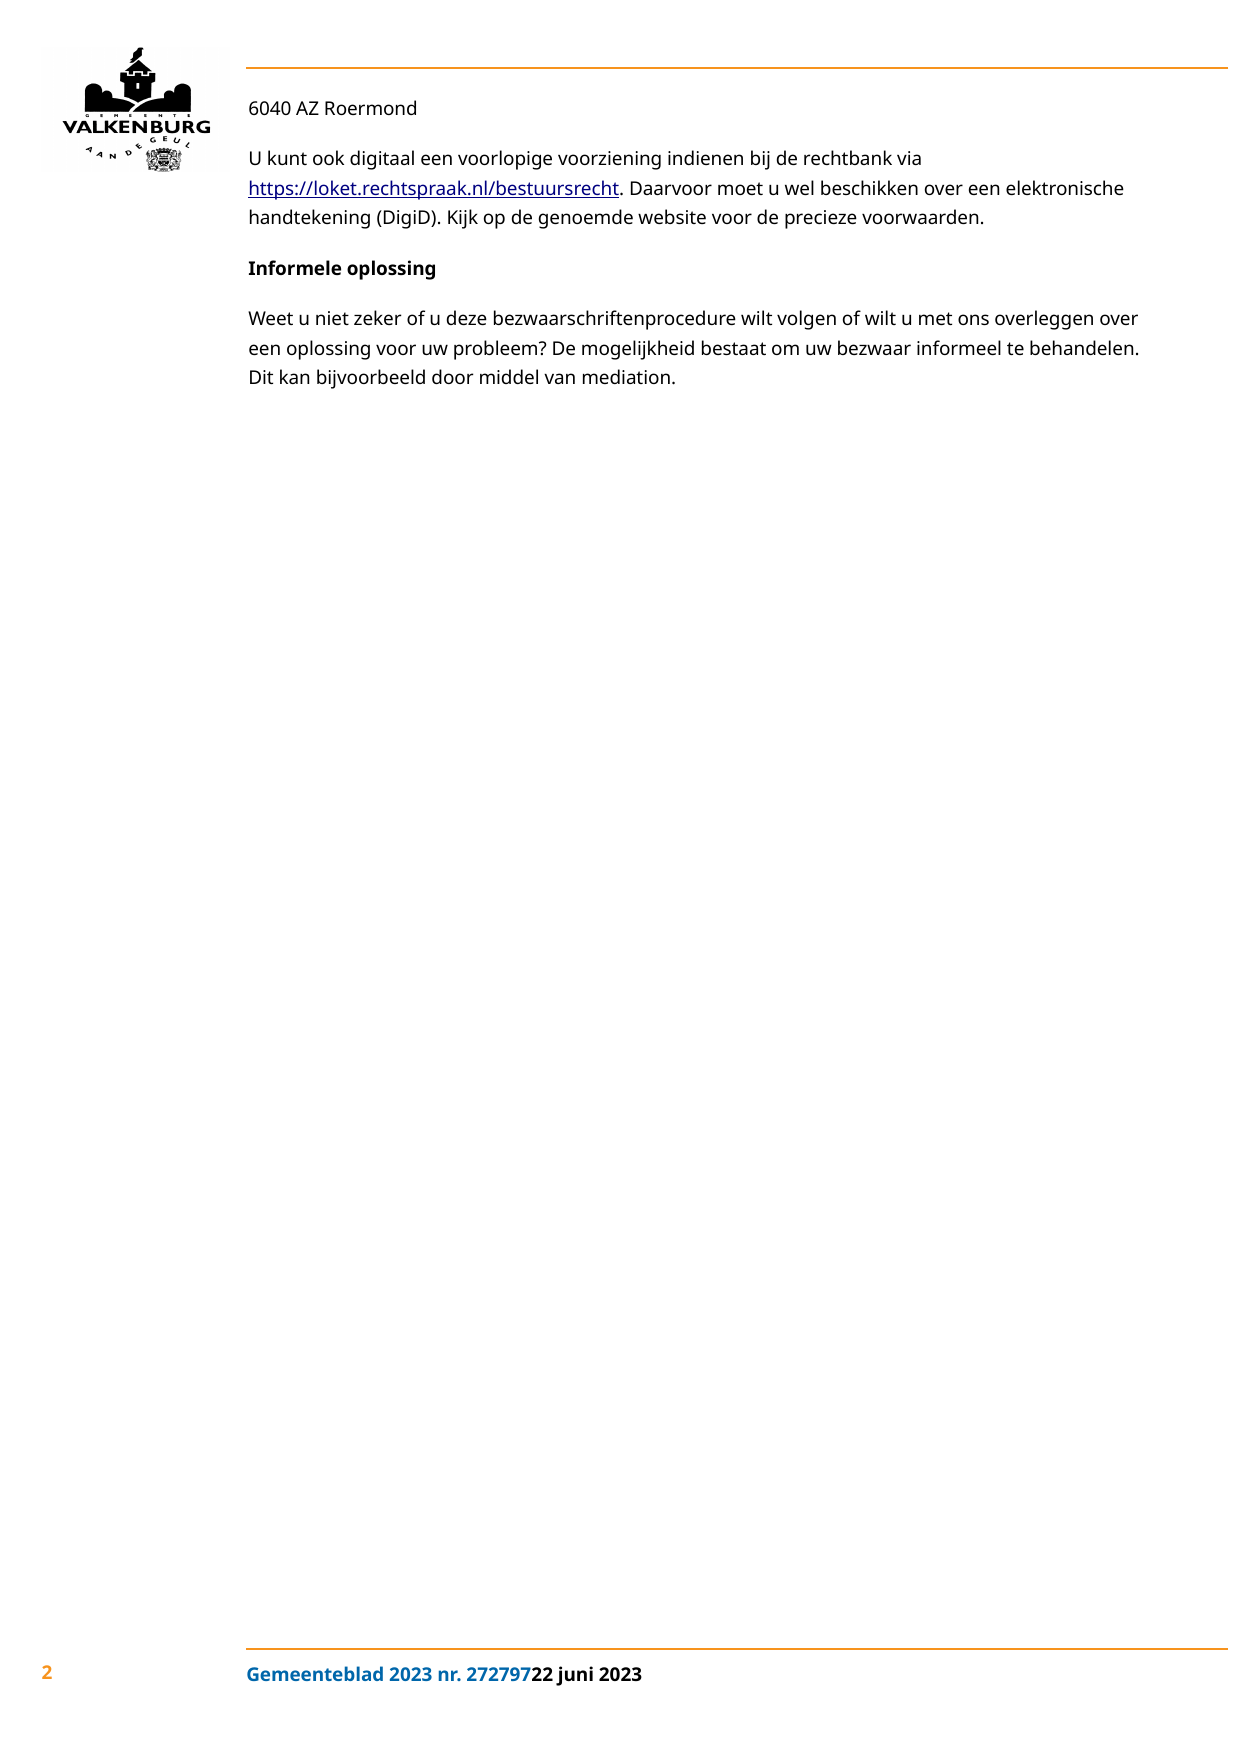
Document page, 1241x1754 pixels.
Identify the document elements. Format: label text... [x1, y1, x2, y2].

text U kunt ook digitaal een voorlopige voorziening indienen bij de rechtbank via https://loket.rechtspraak.nl/bestuursrecht. Daarvoor moet u wel beschikken over een elektronische handtekening (DigiD). Kijk op de genoemde website voor de precieze voorwaarden. [248, 145, 1152, 230]
text Weet u niet zeker of u deze bezwaarschriftenprocedure wilt volgen of wilt u met ons overleggen over een oplossing voor uw probleem? De mogelijkheid bestaat om uw bezwaar informeel te behandelen. Dit kan bijvoorbeeld door middel van mediation. [248, 305, 1152, 390]
text Informele oplossing [248, 255, 1152, 281]
picture [41, 47, 231, 172]
text 6040 AZ Roermond [248, 95, 1152, 121]
